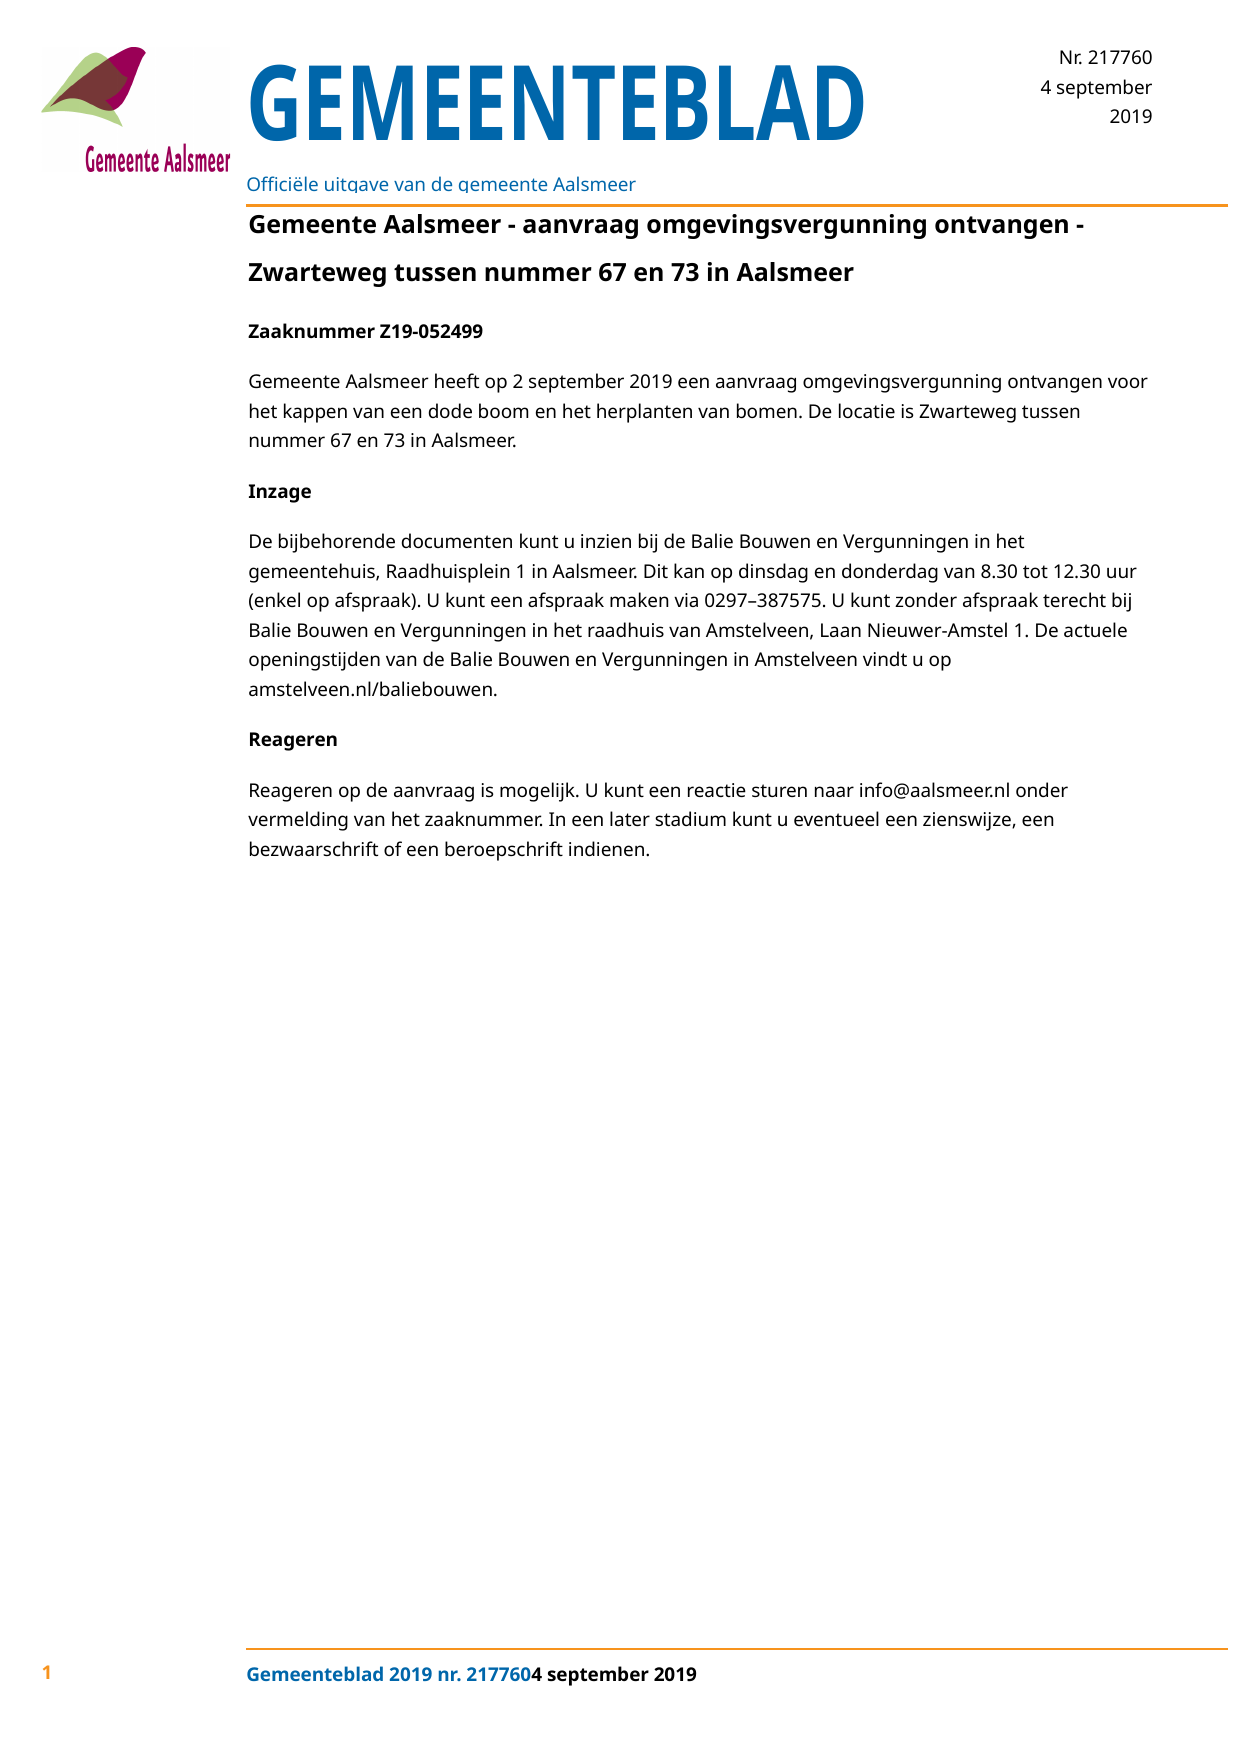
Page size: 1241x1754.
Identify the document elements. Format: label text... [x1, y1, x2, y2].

text Zaaknummer Z19-052499 [248, 318, 1152, 344]
text Reageren [248, 727, 1152, 752]
text Gemeente Aalsmeer - aanvraag omgevingsvergunning ontvangen - Zwarteweg tussen nummer 67 en 73 in Aalsmeer [248, 207, 1152, 288]
text Reageren op de aanvraag is mogelijk. U kunt een reactie sturen naar info@aalsmeer.nl onder vermelding van het zaaknummer. In een later stadium kunt u eventueel een zienswijze, een bezwaarschrift of een beroepschrift indienen. [248, 777, 1152, 862]
text Gemeente Aalsmeer heeft op 2 september 2019 een aanvraag omgevingsvergunning ontvangen voor het kappen van een dode boom en het herplanten van bomen. De locatie is Zwarteweg tussen nummer 67 en 73 in Aalsmeer. [248, 368, 1152, 453]
text De bijbehorende documenten kunt u inzien bij de Balie Bouwen en Vergunningen in het gemeentehuis, Raadhuisplein 1 in Aalsmeer. Dit kan op dinsdag en donderdag van 8.30 tot 12.30 uur (enkel op afspraak). U kunt een afspraak maken via 0297–387575. U kunt zonder afspraak terecht bij Balie Bouwen en Vergunningen in het raadhuis van Amstelveen, Laan Nieuwer-Amstel 1. De actuele openingstijden van de Balie Bouwen en Vergunningen in Amstelveen vindt u op amstelveen.nl/baliebouwen. [248, 528, 1152, 702]
text Inzage [248, 478, 1152, 504]
picture [41, 47, 231, 172]
